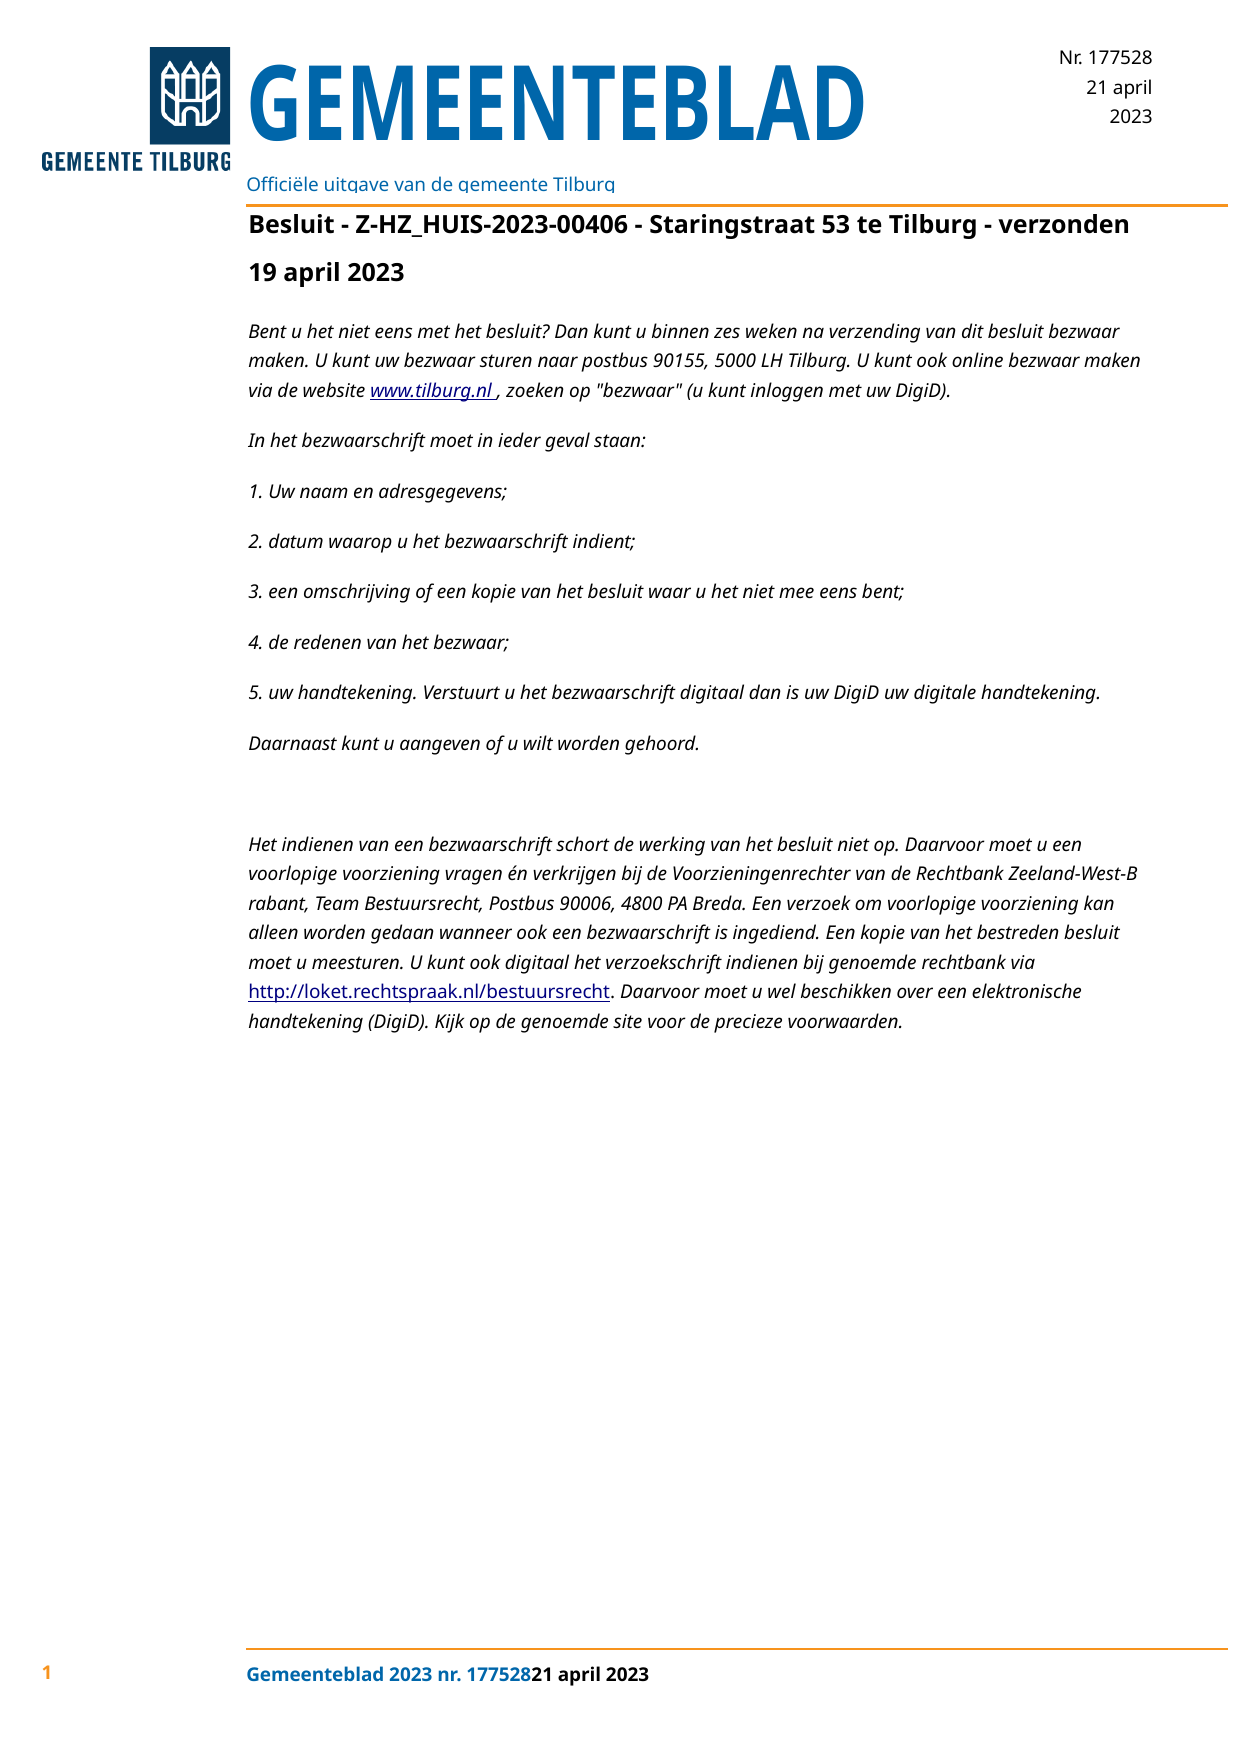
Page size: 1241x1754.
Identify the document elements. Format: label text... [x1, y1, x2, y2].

text Het indienen van een bezwaarschrift schort de werking van het besluit niet op. Daarvoor moet u een voorlopige voorziening vragen én verkrijgen bij de Voorzieningenrechter van de Rechtbank Zeeland-West-B rabant, Team Bestuursrecht, Postbus 90006, 4800 PA Breda. Een verzoek om voorlopige voorziening kan alleen worden gedaan wanneer ook een bezwaarschrift is ingediend. Een kopie van het bestreden besluit moet u meesturen. U kunt ook digitaal het verzoekschrift indienen bij genoemde rechtbank via http://loket.rechtspraak.nl/bestuursrecht. Daarvoor moet u wel beschikken over een elektronische handtekening (DigiD). Kijk op de genoemde site voor de precieze voorwaarden. [248, 831, 1152, 1034]
text 4. de redenen van het bezwaar; [248, 629, 1152, 655]
text Daarnaast kunt u aangeven of u wilt worden gehoord. [248, 730, 1152, 756]
picture [41, 47, 231, 172]
text Besluit - Z-HZ_HUIS-2023-00406 - Staringstraat 53 te Tilburg - verzonden 19 april 2023 [248, 207, 1152, 288]
text 2. datum waarop u het bezwaarschrift indient; [248, 528, 1152, 554]
text 1. Uw naam en adresgegevens; [248, 478, 1152, 504]
text 5. uw handtekening. Verstuurt u het bezwaarschrift digitaal dan is uw DigiD uw digitale handtekening. [248, 679, 1152, 705]
text 3. een omschrijving of een kopie van het besluit waar u het niet mee eens bent; [248, 579, 1152, 604]
text In het bezwaarschrift moet in ieder geval staan: [248, 427, 1152, 453]
text Bent u het niet eens met het besluit? Dan kunt u binnen zes weken na verzending van dit besluit bezwaar maken. U kunt uw bezwaar sturen naar postbus 90155, 5000 LH Tilburg. U kunt ook online bezwaar maken via de website www.tilburg.nl , zoeken op "bezwaar" (u kunt inloggen met uw DigiD). [248, 318, 1152, 403]
